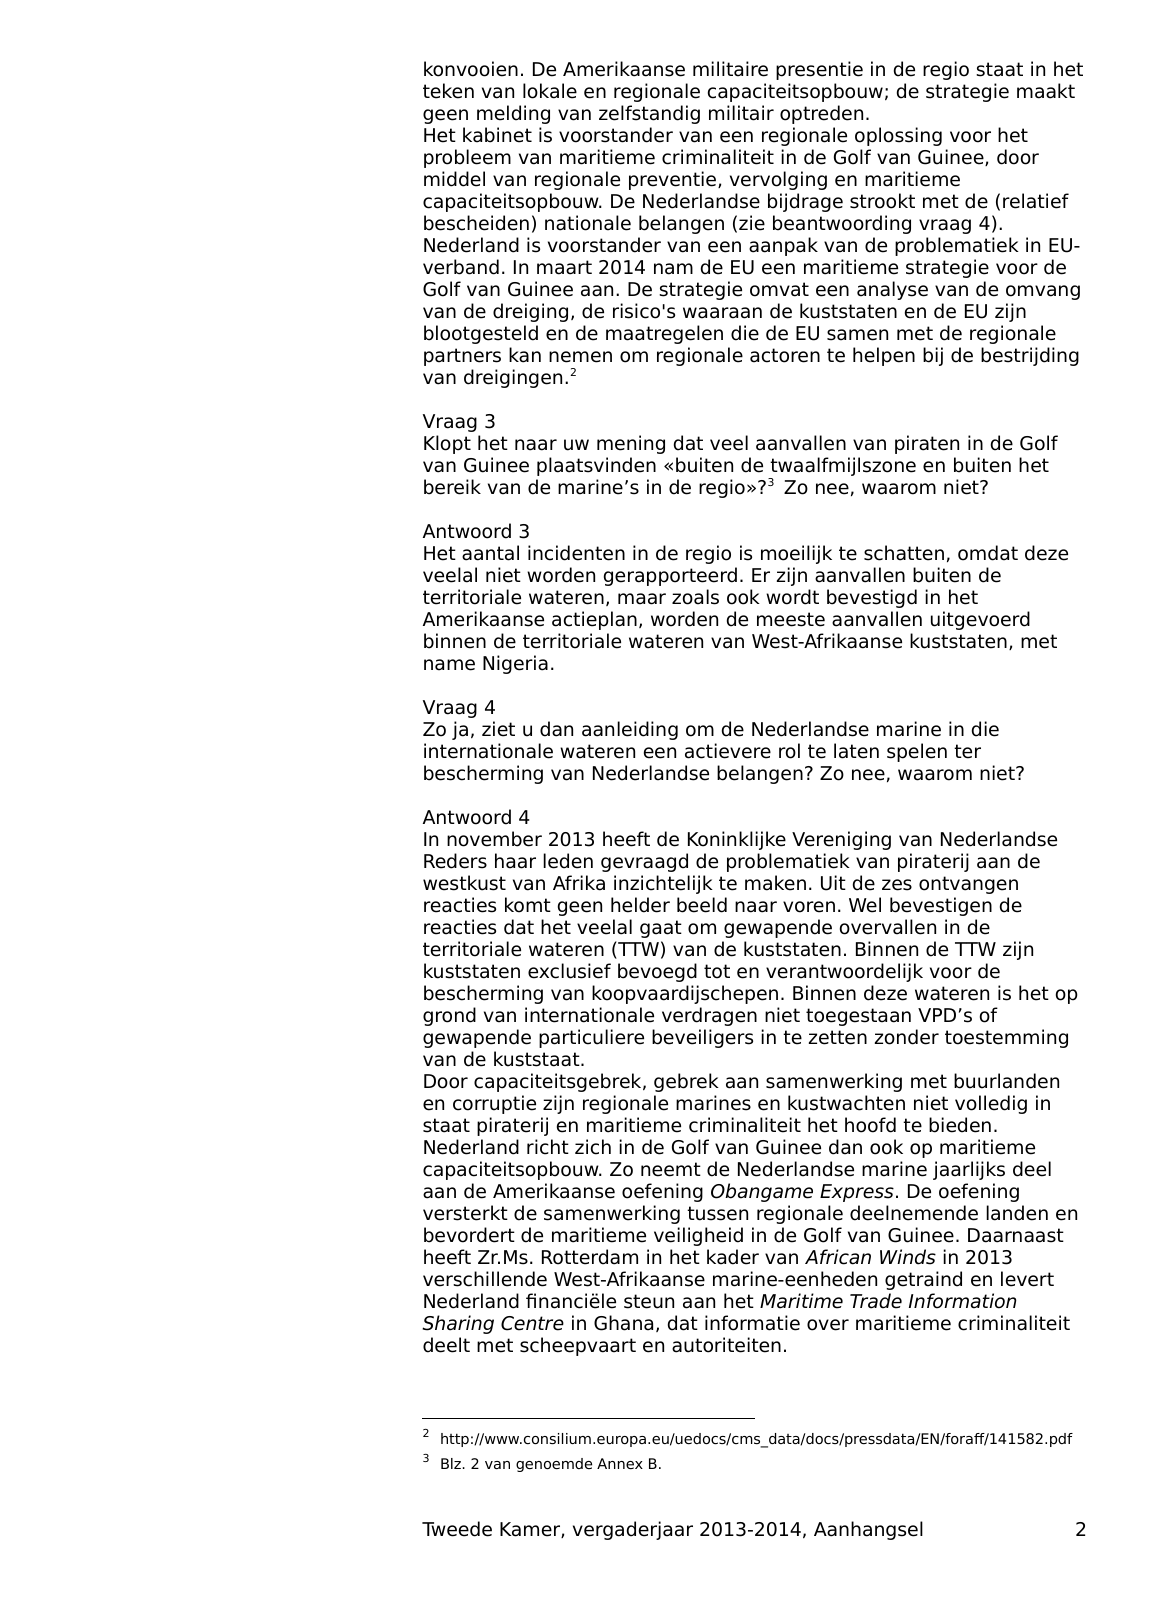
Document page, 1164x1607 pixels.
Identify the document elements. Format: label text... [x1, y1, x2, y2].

text konvooien. De Amerikaanse militaire presentie in de regio staat in het teken van lokale en regionale capaciteitsopbouw; de strategie maakt geen melding van zelfstandig militair optreden. [422, 59, 1087, 125]
text http://www.consilium.europa.eu/uedocs/cms_data/docs/pressdata/EN/foraff/141582.pdf [422, 1427, 1087, 1449]
text Door capaciteitsgebrek, gebrek aan samenwerking met buurlanden en corruptie zijn regionale marines en kustwachten niet volledig in staat piraterij en maritieme criminaliteit het hoofd te bieden. Nederland richt zich in de Golf van Guinee dan ook op maritieme capaciteitsopbouw. Zo neemt de Nederlandse marine jaarlijks deel aan de Amerikaanse oefening Obangame Express. De oefening versterkt de samenwerking tussen regionale deelnemende landen en bevordert de maritieme veiligheid in de Golf van Guinee. Daarnaast heeft Zr.Ms. Rotterdam in het kader van African Winds in 2013 verschillende West-Afrikaanse marine-eenheden getraind en levert Nederland financiële steun aan het Maritime Trade Information Sharing Centre in Ghana, dat informatie over maritieme criminaliteit deelt met scheepvaart en autoriteiten. [422, 1071, 1087, 1357]
text Het aantal incidenten in de regio is moeilijk te schatten, omdat deze veelal niet worden gerapporteerd. Er zijn aanvallen buiten de territoriale wateren, maar zoals ook wordt bevestigd in het Amerikaanse actieplan, worden de meeste aanvallen uitgevoerd binnen de territoriale wateren van West-Afrikaanse kuststaten, met name Nigeria. [422, 543, 1087, 675]
text Klopt het naar uw mening dat veel aanvallen van piraten in de Golf van Guinee plaatsvinden «buiten de twaalfmijlszone en buiten het bereik van de marine’s in de regio»? Zo nee, waarom niet? [422, 433, 1087, 499]
text Blz. 2 van genoemde Annex B. [422, 1452, 1087, 1474]
text Antwoord 3 [422, 521, 1087, 543]
text Vraag 3 [422, 411, 1087, 433]
text In november 2013 heeft de Koninklijke Vereniging van Nederlandse Reders haar leden gevraagd de problematiek van piraterij aan de westkust van Afrika inzichtelijk te maken. Uit de zes ontvangen reacties komt geen helder beeld naar voren. Wel bevestigen de reacties dat het veelal gaat om gewapende overvallen in de territoriale wateren (TTW) van de kuststaten. Binnen de TTW zijn kuststaten exclusief bevoegd tot en verantwoordelijk voor de bescherming van koopvaardijschepen. Binnen deze wateren is het op grond van internationale verdragen niet toegestaan VPD’s of gewapende particuliere beveiligers in te zetten zonder toestemming van de kuststaat. [422, 829, 1087, 1071]
text Het kabinet is voorstander van een regionale oplossing voor het probleem van maritieme criminaliteit in de Golf van Guinee, door middel van regionale preventie, vervolging en maritieme capaciteitsopbouw. De Nederlandse bijdrage strookt met de (relatief bescheiden) nationale belangen (zie beantwoording vraag 4). [422, 125, 1087, 235]
text Nederland is voorstander van een aanpak van de problematiek in EU-verband. In maart 2014 nam de EU een maritieme strategie voor de Golf van Guinee aan. De strategie omvat een analyse van de omvang van de dreiging, de risico's waaraan de kuststaten en de EU zijn blootgesteld en de maatregelen die de EU samen met de regionale partners kan nemen om regionale actoren te helpen bij de bestrijding van dreigingen. [422, 235, 1087, 389]
text Zo ja, ziet u dan aanleiding om de Nederlandse marine in die internationale wateren een actievere rol te laten spelen ter bescherming van Nederlandse belangen? Zo nee, waarom niet? [422, 719, 1087, 785]
text Vraag 4 [422, 697, 1087, 719]
text Antwoord 4 [422, 807, 1087, 829]
